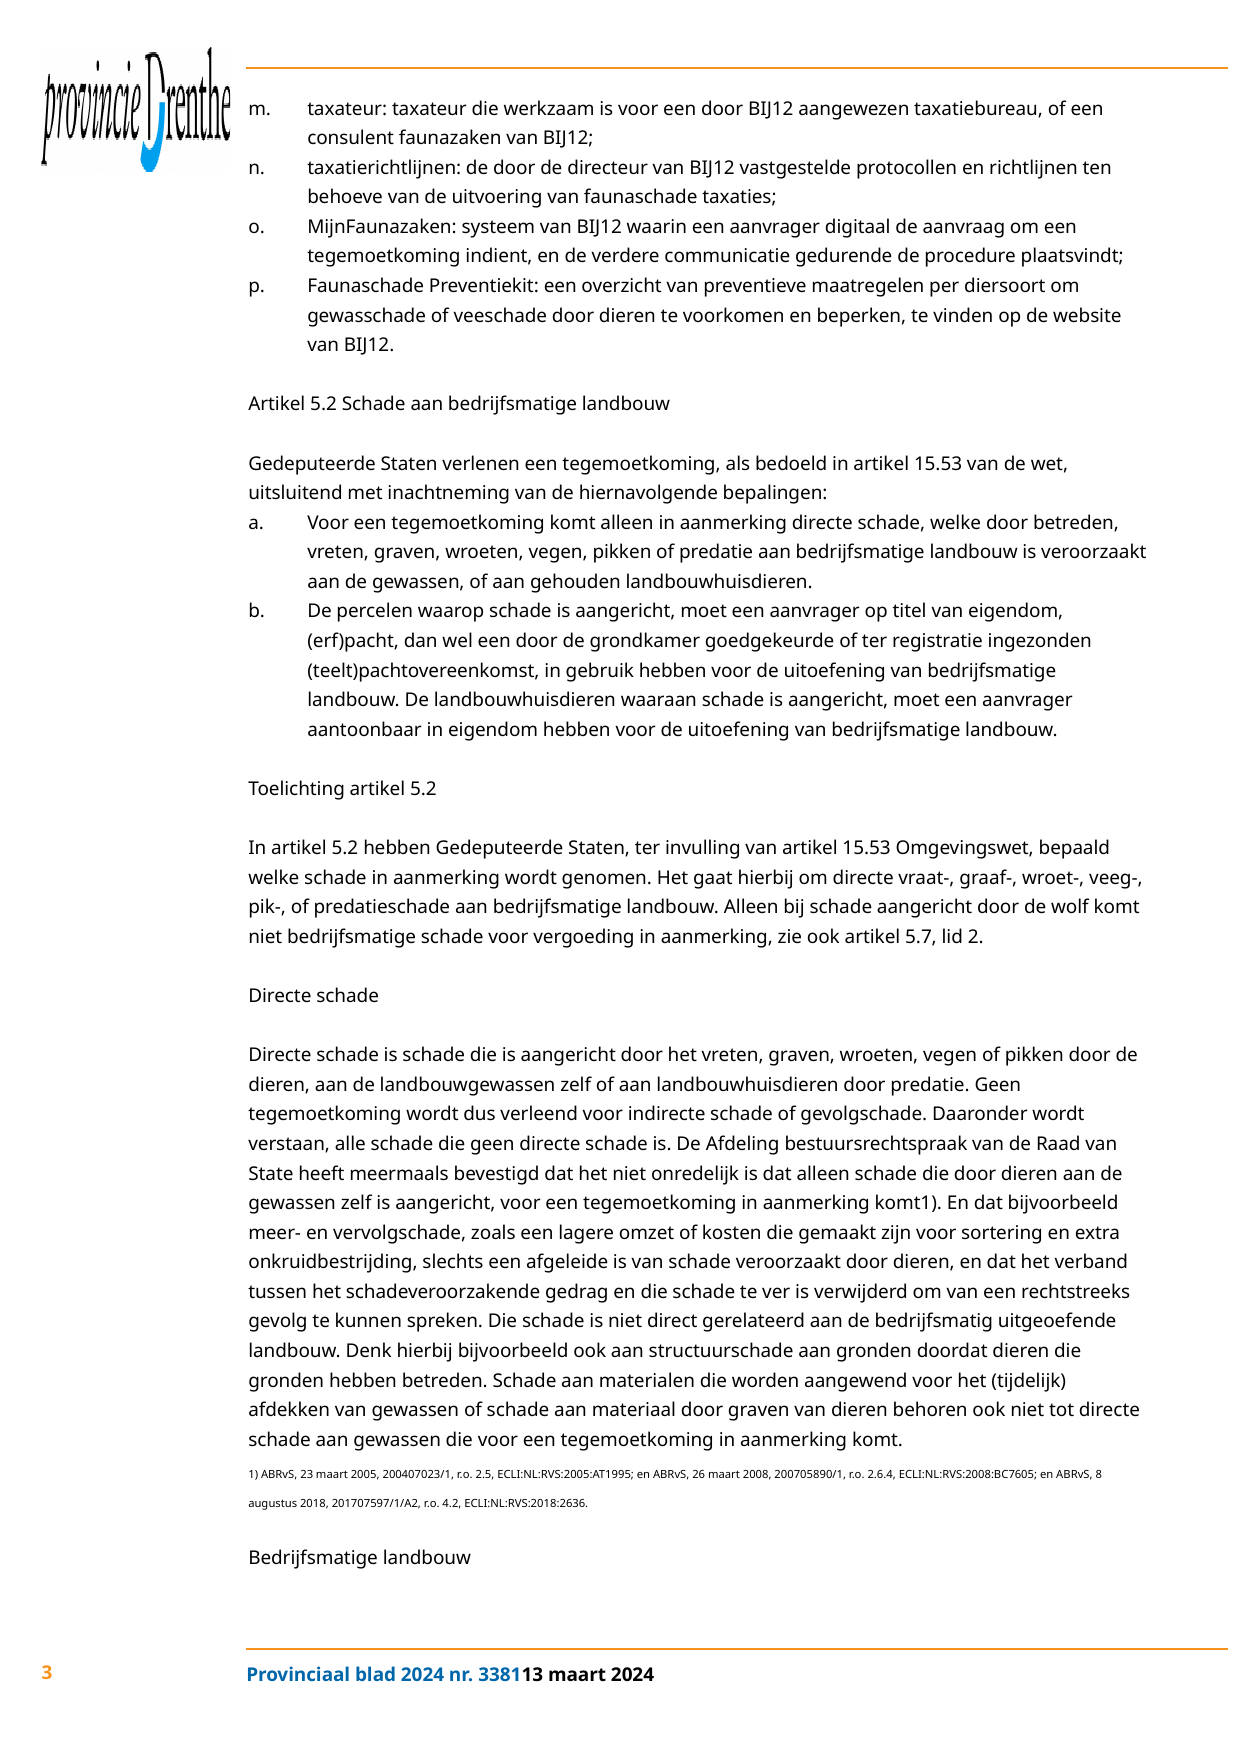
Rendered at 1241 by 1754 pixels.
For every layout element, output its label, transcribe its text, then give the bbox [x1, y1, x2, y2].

list De percelen waarop schade is aangericht, moet een aanvrager op titel van eigendom, (erf)pacht, dan wel een door de grondkamer goedgekeurde of ter registratie ingezonden (teelt)pachtovereenkomst, in gebruik hebben voor de uitoefening van bedrijfsmatige landbouw. De landbouwhuisdieren waaraan schade is aangericht, moet een aanvrager aantoonbaar in eigendom hebben voor de uitoefening van bedrijfsmatige landbouw. [248, 598, 1152, 742]
picture [41, 47, 231, 172]
list Faunaschade Preventiekit: een overzicht van preventieve maatregelen per diersoort om gewasschade of veeschade door dieren te voorkomen en beperken, te vinden op de website van BIJ12. [248, 272, 1152, 357]
text Gedeputeerde Staten verlenen een tegemoetkoming, als bedoeld in artikel 15.53 van de wet, uitsluitend met inachtneming van de hiernavolgende bepalingen: [248, 450, 1152, 505]
text Toelichting artikel 5.2 [248, 775, 1152, 801]
list Voor een tegemoetkoming komt alleen in aanmerking directe schade, welke door betreden, vreten, graven, wroeten, vegen, pikken of predatie aan bedrijfsmatige landbouw is veroorzaakt aan de gewassen, of aan gehouden landbouwhuisdieren. [248, 509, 1152, 594]
text 1) ABRvS, 23 maart 2005, 200407023/1, r.o. 2.5, ECLI:NL:RVS:2005:AT1995; en ABRvS, 26 maart 2008, 200705890/1, r.o. 2.6.4, ECLI:NL:RVS:2008:BC7605; en ABRvS, 8 augustus 2018, 201707597/1/A2, r.o. 4.2, ECLI:NL:RVS:2018:2636. [248, 1456, 1152, 1511]
list MijnFaunazaken: systeem van BIJ12 waarin een aanvrager digitaal de aanvraag om een tegemoetkoming indient, en de verdere communicatie gedurende de procedure plaatsvindt; [248, 213, 1152, 268]
text In artikel 5.2 hebben Gedeputeerde Staten, ter invulling van artikel 15.53 Omgevingswet, bepaald welke schade in aanmerking wordt genomen. Het gaat hierbij om directe vraat-, graaf-, wroet-, veeg-, pik-, of predatieschade aan bedrijfsmatige landbouw. Alleen bij schade aangericht door de wolf komt niet bedrijfsmatige schade voor vergoeding in aanmerking, zie ook artikel 5.7, lid 2. [248, 834, 1152, 949]
text Bedrijfsmatige landbouw [248, 1544, 1152, 1570]
text Directe schade [248, 982, 1152, 1008]
list taxateur: taxateur die werkzaam is voor een door BIJ12 aangewezen taxatiebureau, of een consulent faunazaken van BIJ12; [248, 95, 1152, 150]
text Directe schade is schade die is aangericht door het vreten, graven, wroeten, vegen of pikken door de dieren, aan de landbouwgewassen zelf of aan landbouwhuisdieren door predatie. Geen tegemoetkoming wordt dus verleend voor indirecte schade of gevolgschade. Daaronder wordt verstaan, alle schade die geen directe schade is. De Afdeling bestuursrechtspraak van de Raad van State heeft meermaals bevestigd dat het niet onredelijk is dat alleen schade die door dieren aan de gewassen zelf is aangericht, voor een tegemoetkoming in aanmerking komt1). En dat bijvoorbeeld meer- en vervolgschade, zoals een lagere omzet of kosten die gemaakt zijn voor sortering en extra onkruidbestrijding, slechts een afgeleide is van schade veroorzaakt door dieren, en dat het verband tussen het schadeveroorzakende gedrag en die schade te ver is verwijderd om van een rechtstreeks gevolg te kunnen spreken. Die schade is niet direct gerelateerd aan de bedrijfsmatig uitgeoefende landbouw. Denk hierbij bijvoorbeeld ook aan structuurschade aan gronden doordat dieren die gronden hebben betreden. Schade aan materialen die worden aangewend voor het (tijdelijk) afdekken van gewassen of schade aan materiaal door graven van dieren behoren ook niet tot directe schade aan gewassen die voor een tegemoetkoming in aanmerking komt. [248, 1041, 1152, 1452]
text Artikel 5.2 Schade aan bedrijfsmatige landbouw [248, 391, 1152, 416]
list taxatierichtlijnen: de door de directeur van BIJ12 vastgestelde protocollen en richtlijnen ten behoeve van de uitvoering van faunaschade taxaties; [248, 154, 1152, 209]
